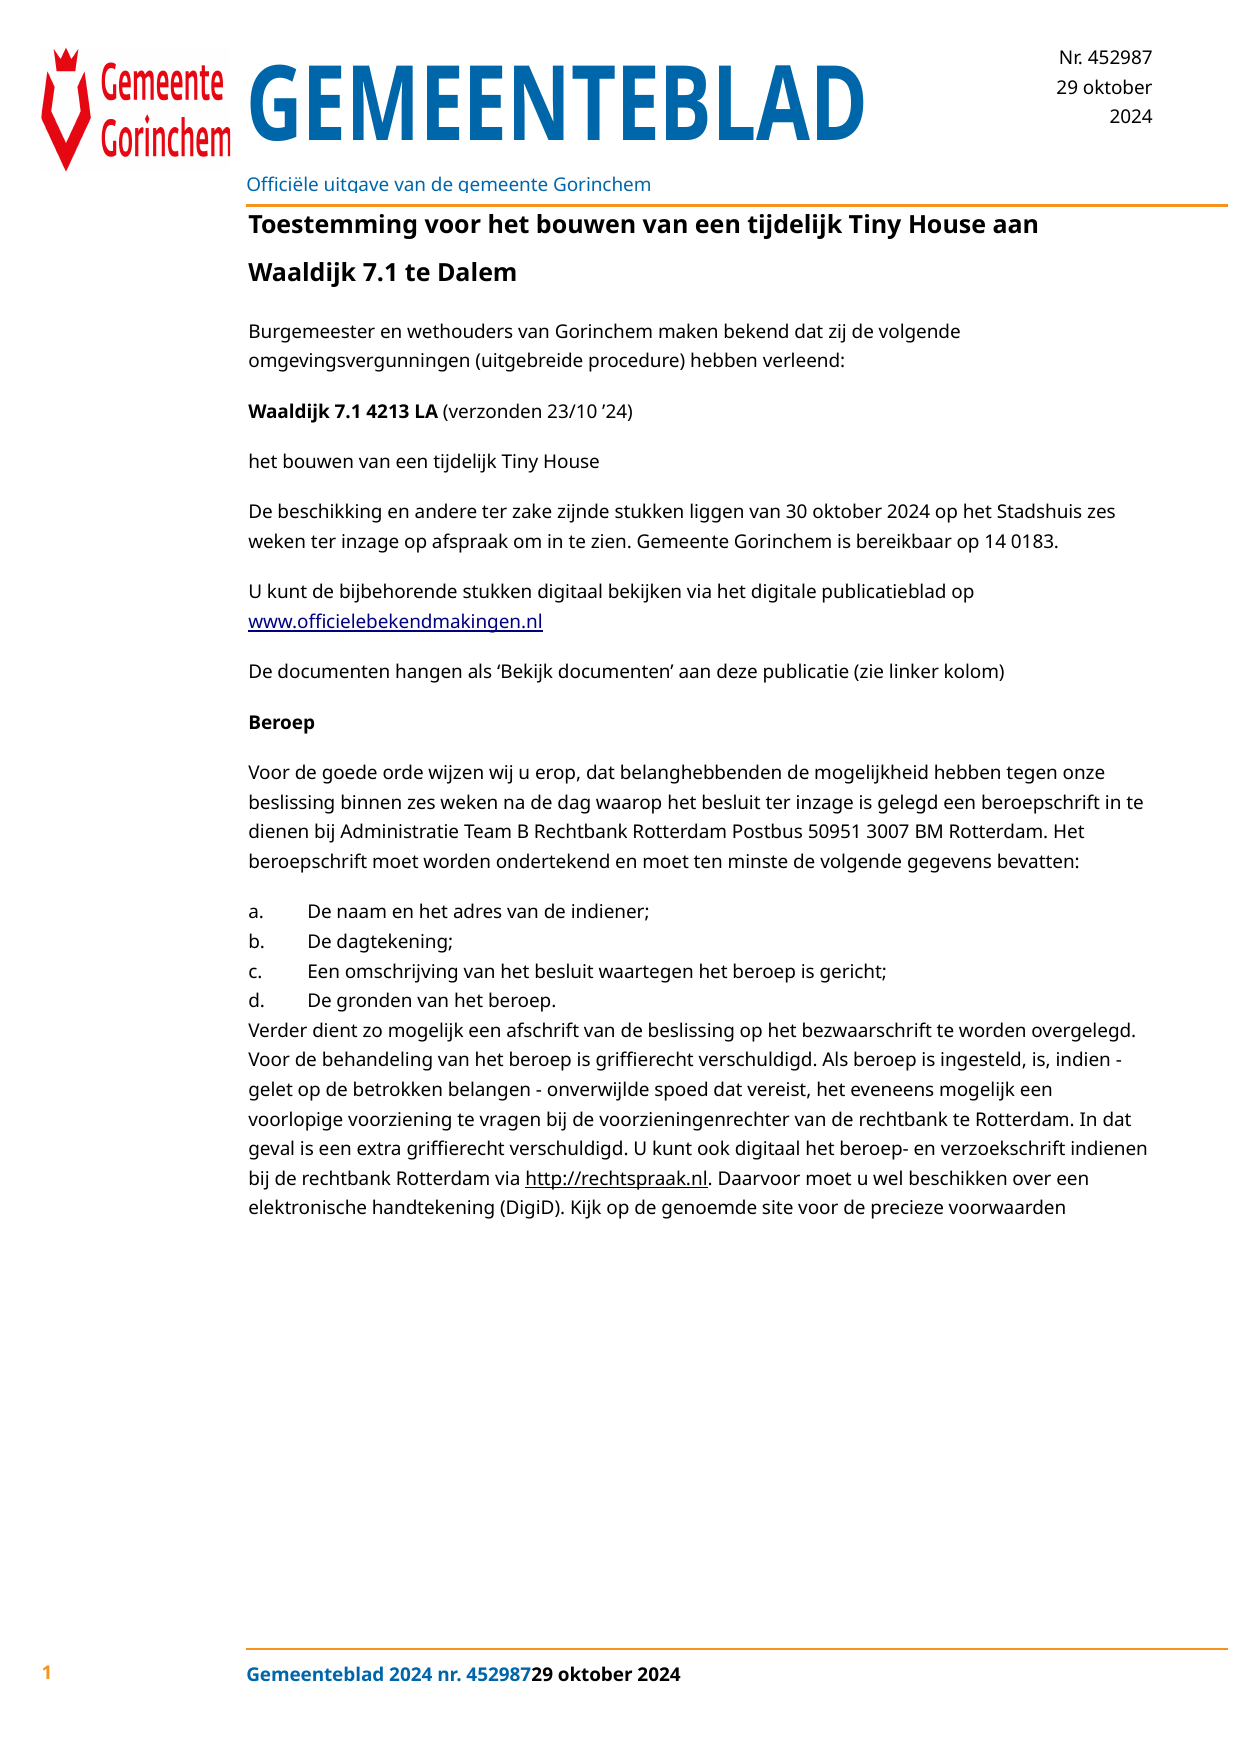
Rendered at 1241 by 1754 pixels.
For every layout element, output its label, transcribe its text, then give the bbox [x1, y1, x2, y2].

text Voor de goede orde wijzen wij u erop, dat belanghebbenden de mogelijkheid hebben tegen onze beslissing binnen zes weken na de dag waarop het besluit ter inzage is gelegd een beroepschrift in te dienen bij Administratie Team B Rechtbank Rotterdam Postbus 50951 3007 BM Rotterdam. Het beroepschrift moet worden ondertekend en moet ten minste de volgende gegevens bevatten: [248, 759, 1152, 874]
text De beschikking en andere ter zake zijnde stukken liggen van 30 oktober 2024 op het Stadshuis zes weken ter inzage op afspraak om in te zien. Gemeente Gorinchem is bereikbaar op 14 0183. [248, 499, 1152, 554]
text Toestemming voor het bouwen van een tijdelijk Tiny House aan Waaldijk 7.1 te Dalem [248, 207, 1152, 288]
text Burgemeester en wethouders van Gorinchem maken bekend dat zij de volgende omgevingsvergunningen (uitgebreide procedure) hebben verleend: [248, 318, 1152, 373]
text Verder dient zo mogelijk een afschrift van de beslissing op het bezwaarschrift te worden overgelegd. Voor de behandeling van het beroep is griffierecht verschuldigd. Als beroep is ingesteld, is, indien - gelet op de betrokken belangen - onverwijlde spoed dat vereist, het eveneens mogelijk een voorlopige voorziening te vragen bij de voorzieningenrechter van de rechtbank te Rotterdam. In dat geval is een extra griffierecht verschuldigd. U kunt ook digitaal het beroep- en verzoekschrift indienen bij de rechtbank Rotterdam via http://rechtspraak.nl. Daarvoor moet u wel beschikken over een elektronische handtekening (DigiD). Kijk op de genoemde site voor de precieze voorwaarden [248, 1017, 1152, 1220]
list Een omschrijving van het besluit waartegen het beroep is gericht; [248, 958, 1152, 984]
text De documenten hangen als ‘Bekijk documenten’ aan deze publicatie (zie linker kolom) [248, 659, 1152, 684]
list De gronden van het beroep. [248, 987, 1152, 1013]
list De dagtekening; [248, 928, 1152, 954]
list De naam en het adres van de indiener; [248, 899, 1152, 924]
text Beroep [248, 709, 1152, 735]
text U kunt de bijbehorende stukken digitaal bekijken via het digitale publicatieblad op www.officielebekendmakingen.nl [248, 579, 1152, 634]
text het bouwen van een tijdelijk Tiny House [248, 448, 1152, 474]
text Waaldijk 7.1 4213 LA (verzonden 23/10 ’24) [248, 398, 1152, 424]
picture [41, 47, 231, 172]
